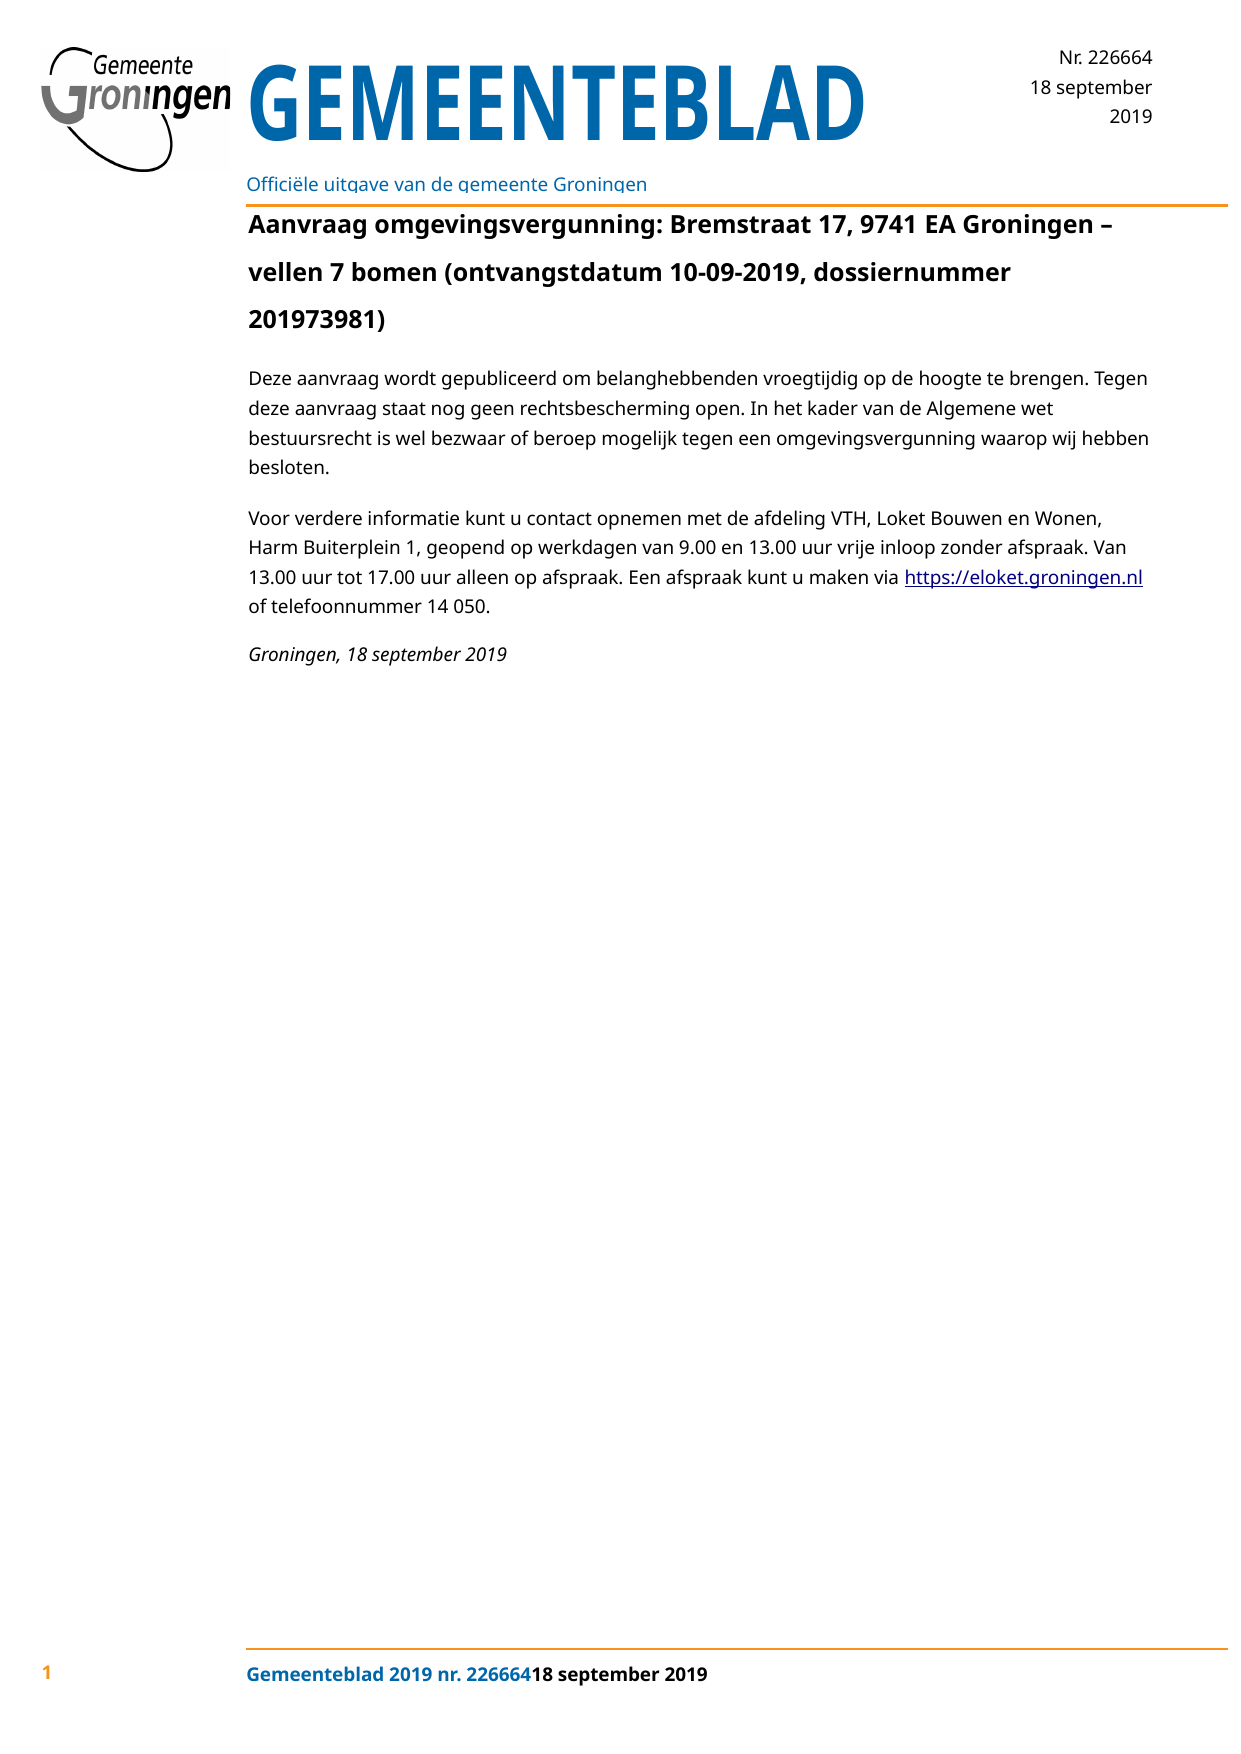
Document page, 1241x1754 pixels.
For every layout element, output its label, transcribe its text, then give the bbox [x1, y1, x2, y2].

text Deze aanvraag wordt gepubliceerd om belanghebbenden vroegtijdig op de hoogte te brengen. Tegen deze aanvraag staat nog geen rechtsbescherming open. In het kader van de Algemene wet bestuursrecht is wel bezwaar of beroep mogelijk tegen een omgevingsvergunning waarop wij hebben besloten. [248, 366, 1152, 480]
picture [41, 47, 231, 172]
text Aanvraag omgevingsvergunning: Bremstraat 17, 9741 EA Groningen – vellen 7 bomen (ontvangstdatum 10-09-2019, dossiernummer 201973981) [248, 207, 1152, 336]
text Voor verdere informatie kunt u contact opnemen met de afdeling VTH, Loket Bouwen en Wonen, Harm Buiterplein 1, geopend op werkdagen van 9.00 en 13.00 uur vrije inloop zonder afspraak. Van 13.00 uur tot 17.00 uur alleen op afspraak. Een afspraak kunt u maken via https://eloket.groningen.nl of telefoonnummer 14 050. [248, 505, 1152, 619]
text Groningen, 18 september 2019 [248, 641, 1152, 667]
